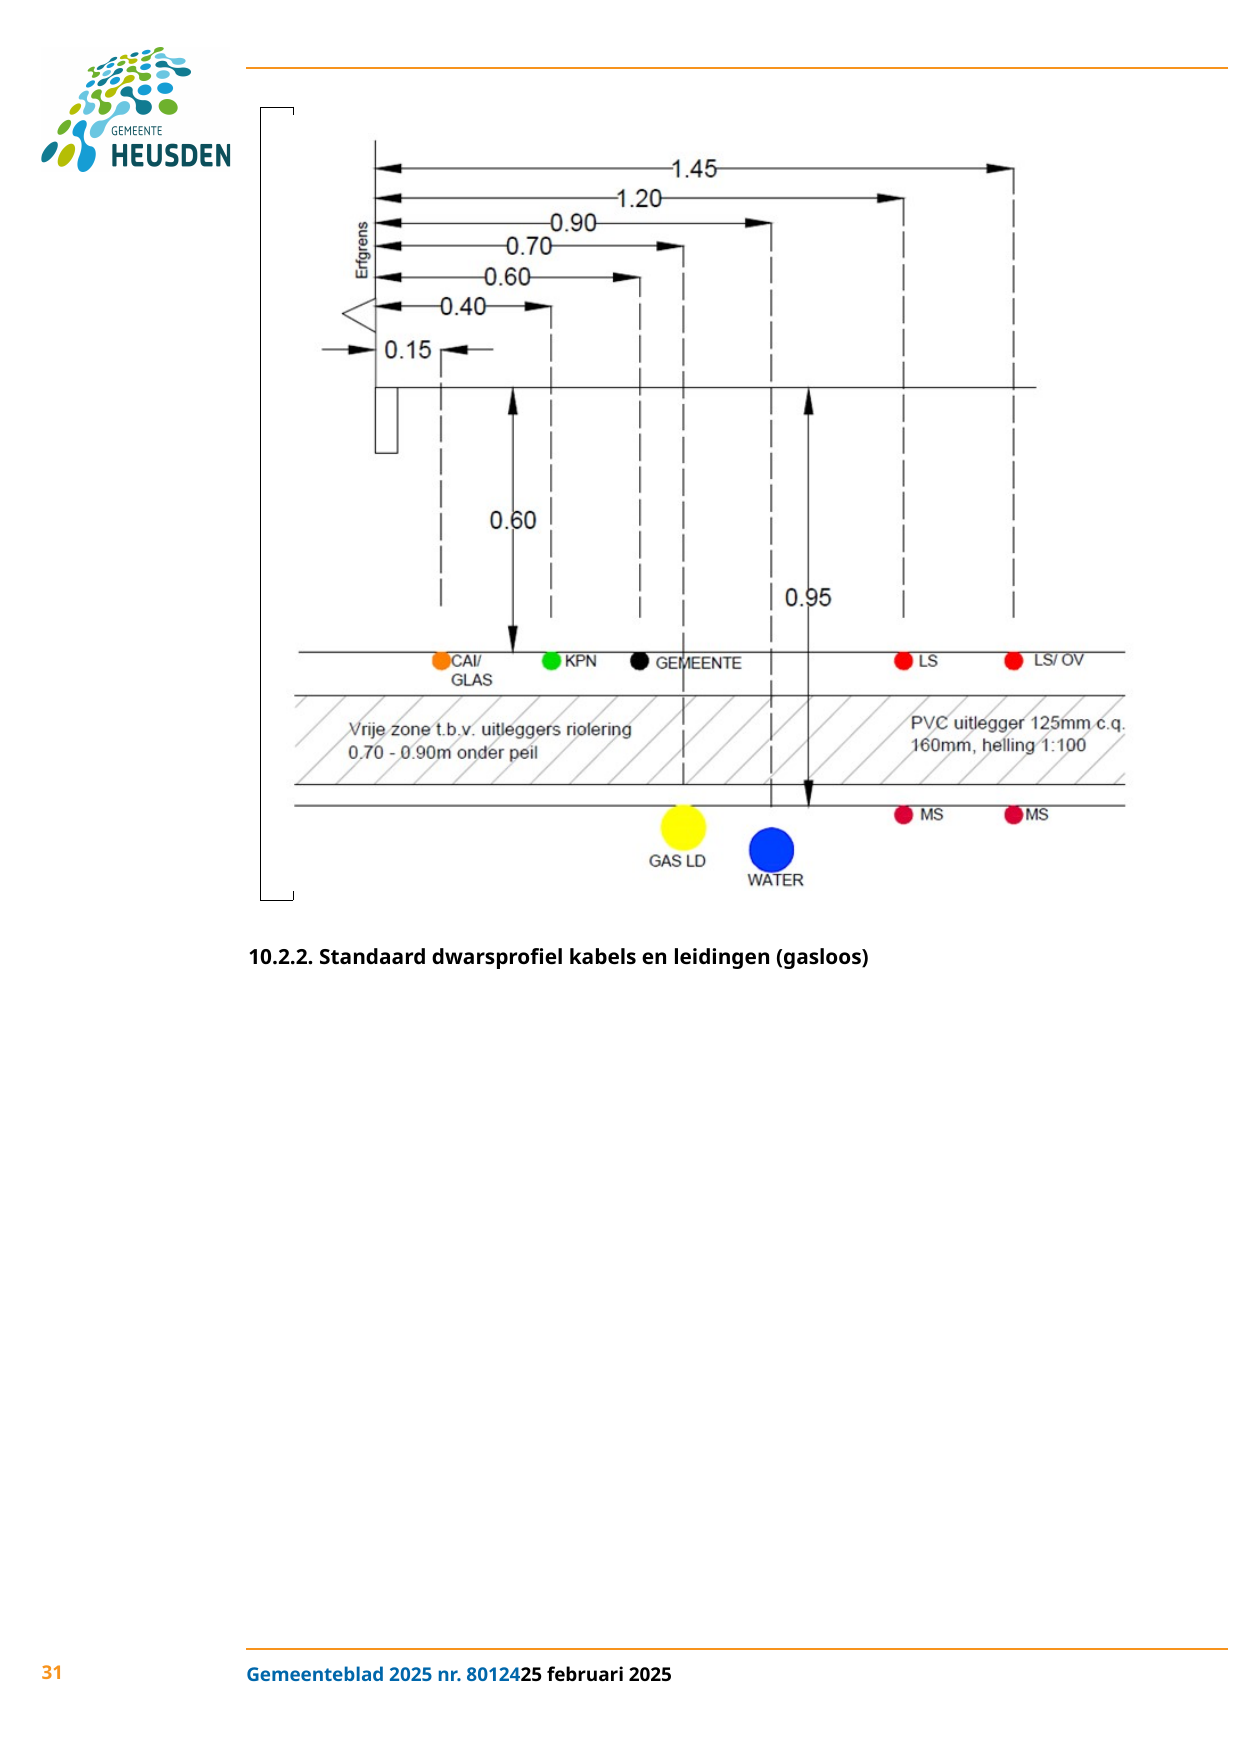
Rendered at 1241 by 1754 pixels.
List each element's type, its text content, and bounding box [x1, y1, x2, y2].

picture [268, 115, 1155, 891]
text 10.2.2. Standaard dwarsprofiel kabels en leidingen (gasloos) [248, 942, 1152, 971]
picture [41, 47, 231, 172]
